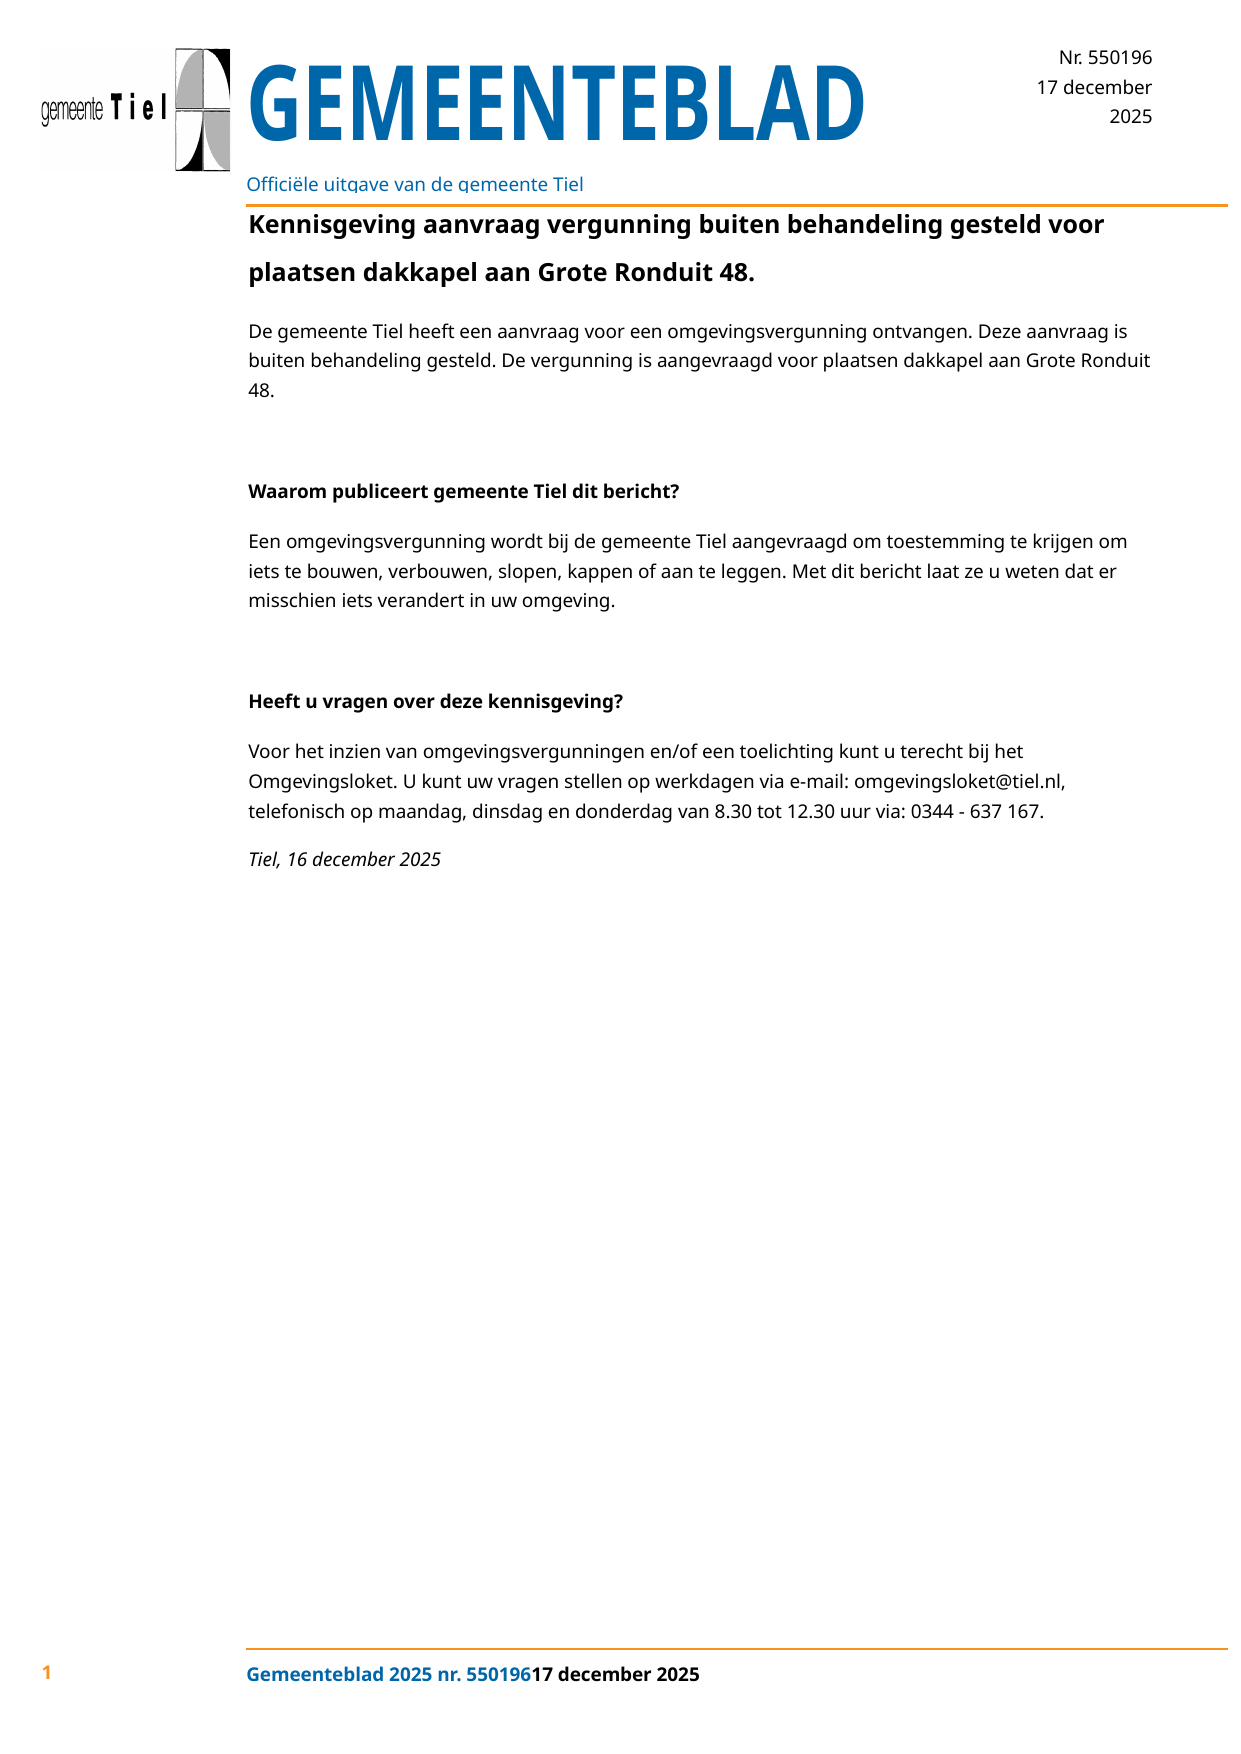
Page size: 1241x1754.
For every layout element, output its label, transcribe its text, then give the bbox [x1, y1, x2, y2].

text Voor het inzien van omgevingsvergunningen en/of een toelichting kunt u terecht bij het Omgevingsloket. U kunt uw vragen stellen op werkdagen via e-mail: omgevingsloket@tiel.nl, telefonisch op maandag, dinsdag en donderdag van 8.30 tot 12.30 uur via: 0344 - 637 167. [248, 739, 1152, 824]
text Kennisgeving aanvraag vergunning buiten behandeling gesteld voor plaatsen dakkapel aan Grote Ronduit 48. [248, 207, 1152, 288]
text De gemeente Tiel heeft een aanvraag voor een omgevingsvergunning ontvangen. Deze aanvraag is buiten behandeling gesteld. De vergunning is aangevraagd voor plaatsen dakkapel aan Grote Ronduit 48. [248, 318, 1152, 403]
text Heeft u vragen over deze kennisgeving? [248, 688, 1152, 714]
picture [41, 47, 231, 172]
text Een omgevingsvergunning wordt bij de gemeente Tiel aangevraagd om toestemming te krijgen om iets te bouwen, verbouwen, slopen, kappen of aan te leggen. Met dit bericht laat ze u weten dat er misschien iets verandert in uw omgeving. [248, 528, 1152, 613]
text Waarom publiceert gemeente Tiel dit bericht? [248, 478, 1152, 504]
text Tiel, 16 december 2025 [248, 846, 1152, 871]
